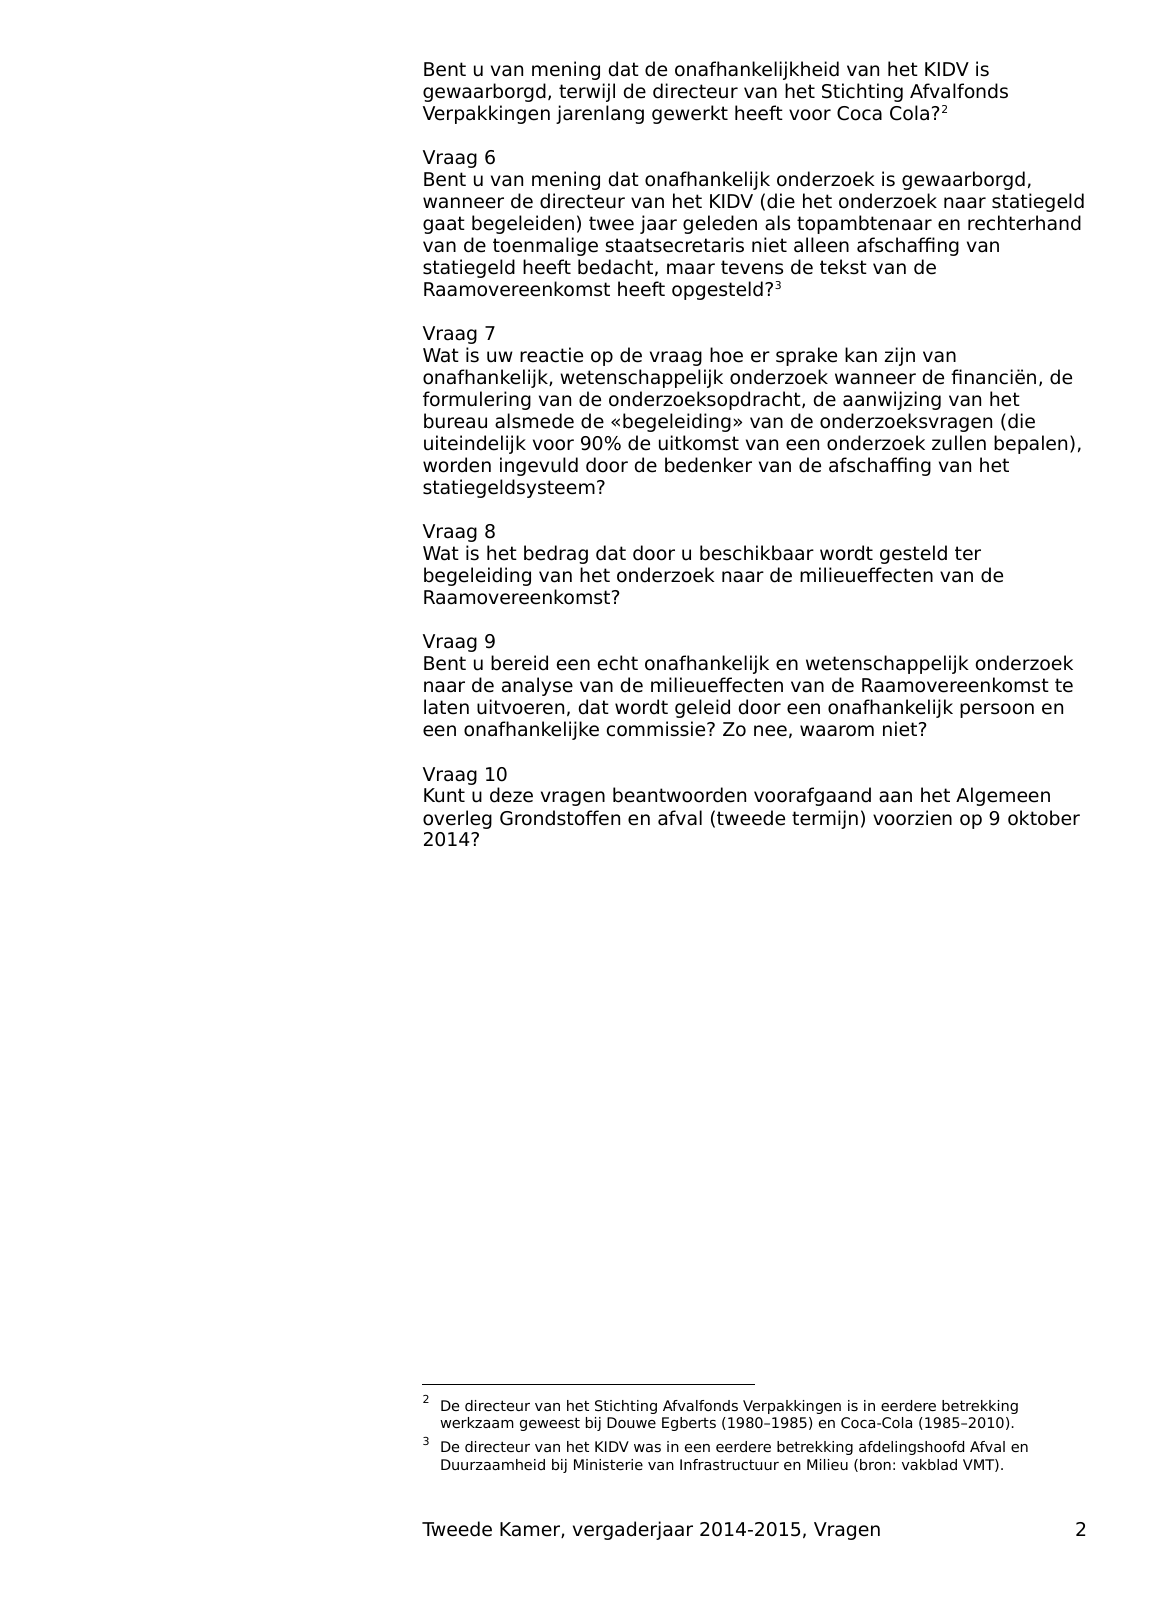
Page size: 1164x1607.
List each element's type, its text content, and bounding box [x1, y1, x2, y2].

text Kunt u deze vragen beantwoorden voorafgaand aan het Algemeen overleg Grondstoffen en afval (tweede termijn) voorzien op 9 oktober 2014? [422, 785, 1087, 851]
text Vraag 9 [422, 631, 1087, 653]
text Wat is het bedrag dat door u beschikbaar wordt gesteld ter begeleiding van het onderzoek naar de milieueffecten van de Raamovereenkomst? [422, 543, 1087, 609]
text Vraag 8 [422, 521, 1087, 543]
text Vraag 10 [422, 763, 1087, 785]
text De directeur van het KIDV was in een eerdere betrekking afdelingshoofd Afval en Duurzaamheid bij Ministerie van Infrastructuur en Milieu (bron: vakblad VMT). [422, 1435, 1087, 1474]
text Bent u van mening dat onafhankelijk onderzoek is gewaarborgd, wanneer de directeur van het KIDV (die het onderzoek naar statiegeld gaat begeleiden) twee jaar geleden als topambtenaar en rechterhand van de toenmalige staatsecretaris niet alleen afschaffing van statiegeld heeft bedacht, maar tevens de tekst van de Raamovereenkomst heeft opgesteld? [422, 169, 1087, 301]
text Bent u van mening dat de onafhankelijkheid van het KIDV is gewaarborgd, terwijl de directeur van het Stichting Afvalfonds Verpakkingen jarenlang gewerkt heeft voor Coca Cola? [422, 59, 1087, 125]
text Wat is uw reactie op de vraag hoe er sprake kan zijn van onafhankelijk, wetenschappelijk onderzoek wanneer de financiën, de formulering van de onderzoeksopdracht, de aanwijzing van het bureau alsmede de «begeleiding» van de onderzoeksvragen (die uiteindelijk voor 90% de uitkomst van een onderzoek zullen bepalen), worden ingevuld door de bedenker van de afschaffing van het statiegeldsysteem? [422, 345, 1087, 499]
text De directeur van het Stichting Afvalfonds Verpakkingen is in eerdere betrekking werkzaam geweest bij Douwe Egberts (1980–1985) en Coca-Cola (1985–2010). [422, 1393, 1087, 1432]
text Vraag 7 [422, 323, 1087, 345]
text Bent u bereid een echt onafhankelijk en wetenschappelijk onderzoek naar de analyse van de milieueffecten van de Raamovereenkomst te laten uitvoeren, dat wordt geleid door een onafhankelijk persoon en een onafhankelijke commissie? Zo nee, waarom niet? [422, 653, 1087, 741]
text Vraag 6 [422, 147, 1087, 169]
